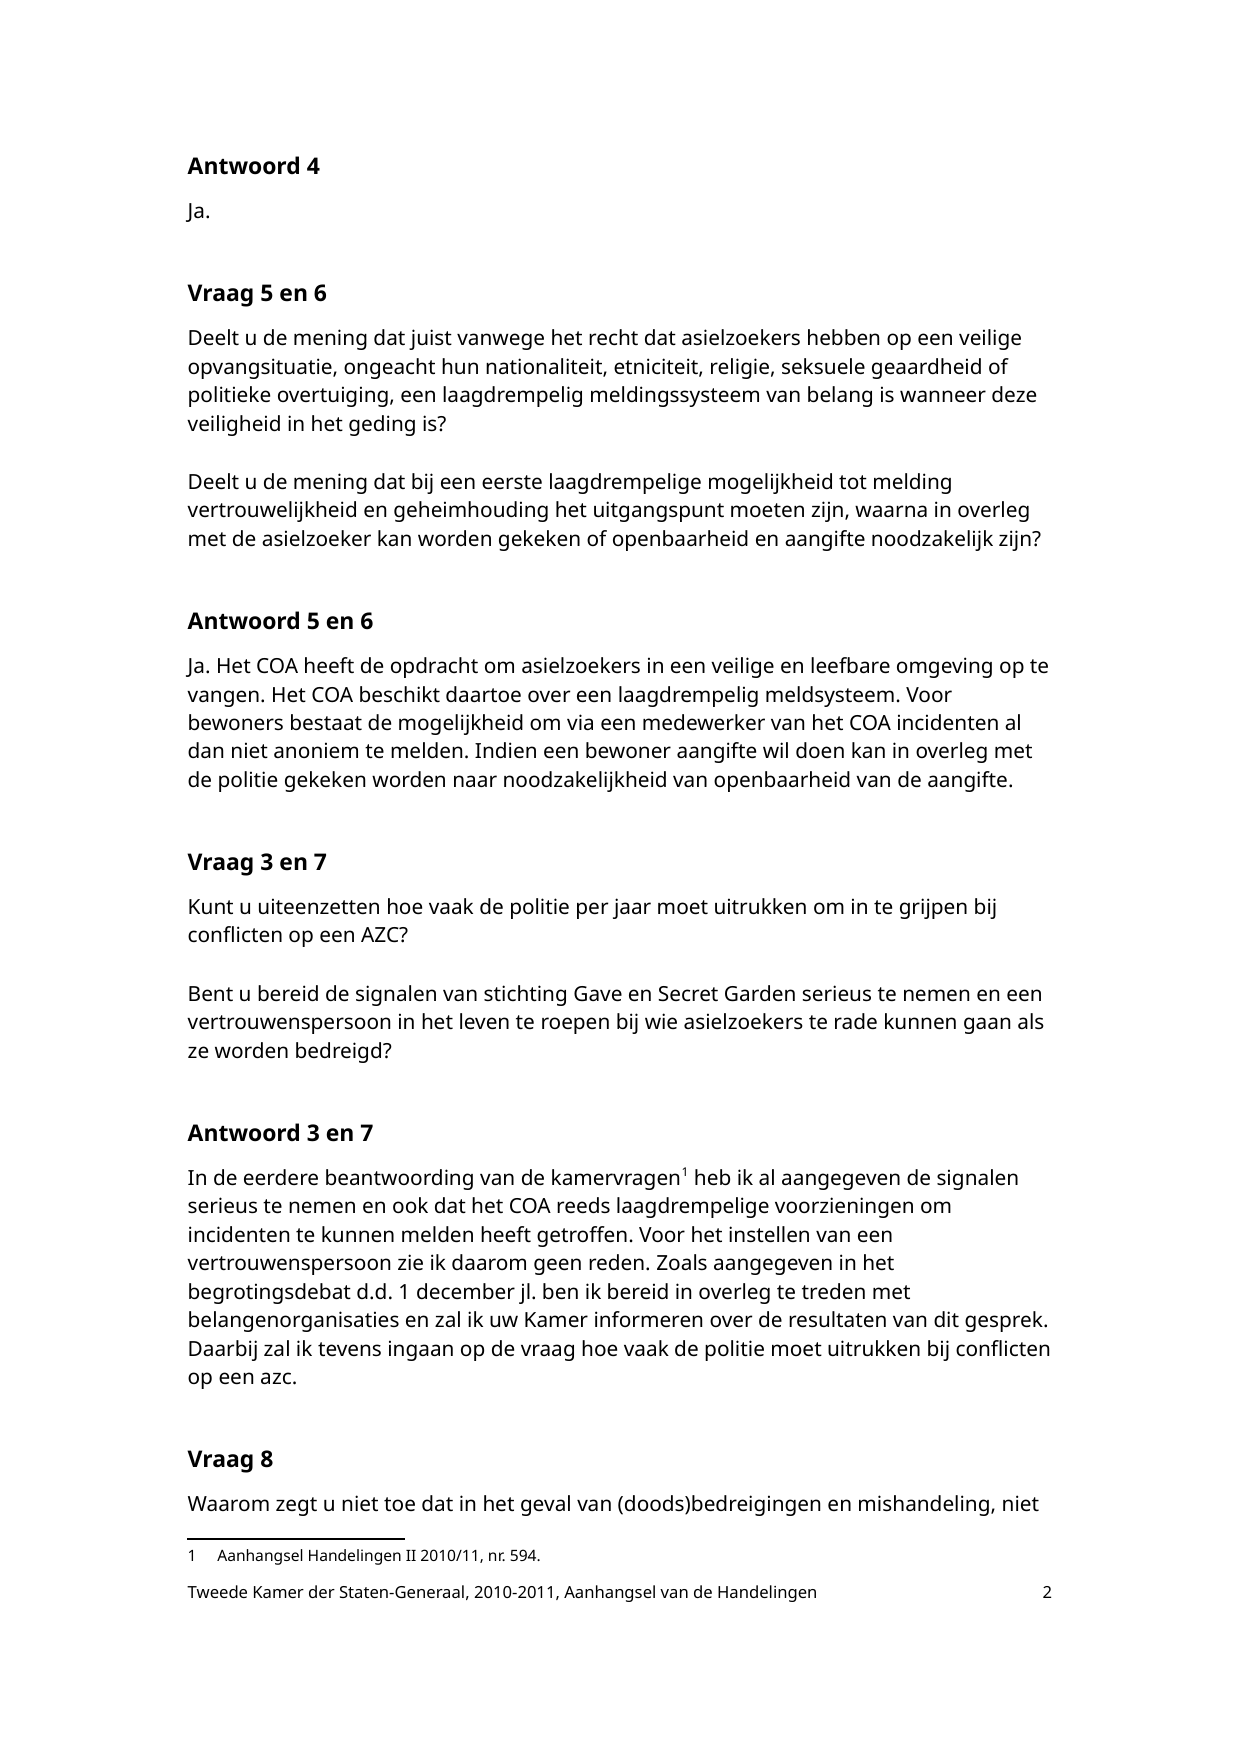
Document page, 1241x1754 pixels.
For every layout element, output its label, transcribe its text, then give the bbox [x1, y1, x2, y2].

text Deelt u de mening dat bij een eerste laagdrempelige mogelijkheid tot melding vertrouwelijkheid en geheimhouding het uitgangspunt moeten zijn, waarna in overleg met de asielzoeker kan worden gekeken of openbaarheid en aangifte noodzakelijk zijn? [187, 467, 1053, 552]
subtitle Antwoord 5 en 6 [187, 605, 1053, 636]
subtitle Vraag 8 [187, 1443, 1053, 1474]
text Kunt u uiteenzetten hoe vaak de politie per jaar moet uitrukken om in te grijpen bij conflicten op een AZC? [187, 892, 1053, 949]
text Ja. Het COA heeft de opdracht om asielzoekers in een veilige en leefbare omgeving op te vangen. Het COA beschikt daartoe over een laagdrempelig meldsysteem. Voor bewoners bestaat de mogelijkheid om via een medewerker van het COA incidenten al dan niet anoniem te melden. Indien een bewoner aangifte wil doen kan in overleg met de politie gekeken worden naar noodzakelijkheid van openbaarheid van de aangifte. [187, 651, 1053, 793]
subtitle Antwoord 3 en 7 [187, 1117, 1053, 1148]
text Aanhangsel Handelingen II 2010/11, nr. 594. [187, 1538, 1053, 1566]
text Ja. [187, 196, 1053, 225]
text Deelt u de mening dat juist vanwege het recht dat asielzoekers hebben op een veilige opvangsituatie, ongeacht hun nationaliteit, etniciteit, religie, seksuele geaardheid of politieke overtuiging, een laagdrempelig meldingssysteem van belang is wanneer deze veiligheid in het geding is? [187, 323, 1053, 437]
text Waarom zegt u niet toe dat in het geval van (doods)bedreigingen en mishandeling, niet [187, 1489, 1053, 1518]
text In de eerdere beantwoording van de kamervragen heb ik al aangegeven de signalen serieus te nemen en ook dat het COA reeds laagdrempelige voorzieningen om incidenten te kunnen melden heeft getroffen. Voor het instellen van een vertrouwenspersoon zie ik daarom geen reden. Zoals aangegeven in het begrotingsdebat d.d. 1 december jl. ben ik bereid in overleg te treden met belangenorganisaties en zal ik uw Kamer informeren over de resultaten van dit gesprek. Daarbij zal ik tevens ingaan op de vraag hoe vaak de politie moet uitrukken bij conflicten op een azc. [187, 1163, 1053, 1391]
subtitle Vraag 3 en 7 [187, 846, 1053, 877]
text Bent u bereid de signalen van stichting Gave en Secret Garden serieus te nemen en een vertrouwenspersoon in het leven te roepen bij wie asielzoekers te rade kunnen gaan als ze worden bedreigd? [187, 979, 1053, 1064]
subtitle Vraag 5 en 6 [187, 277, 1053, 308]
subtitle Antwoord 4 [187, 150, 1053, 181]
